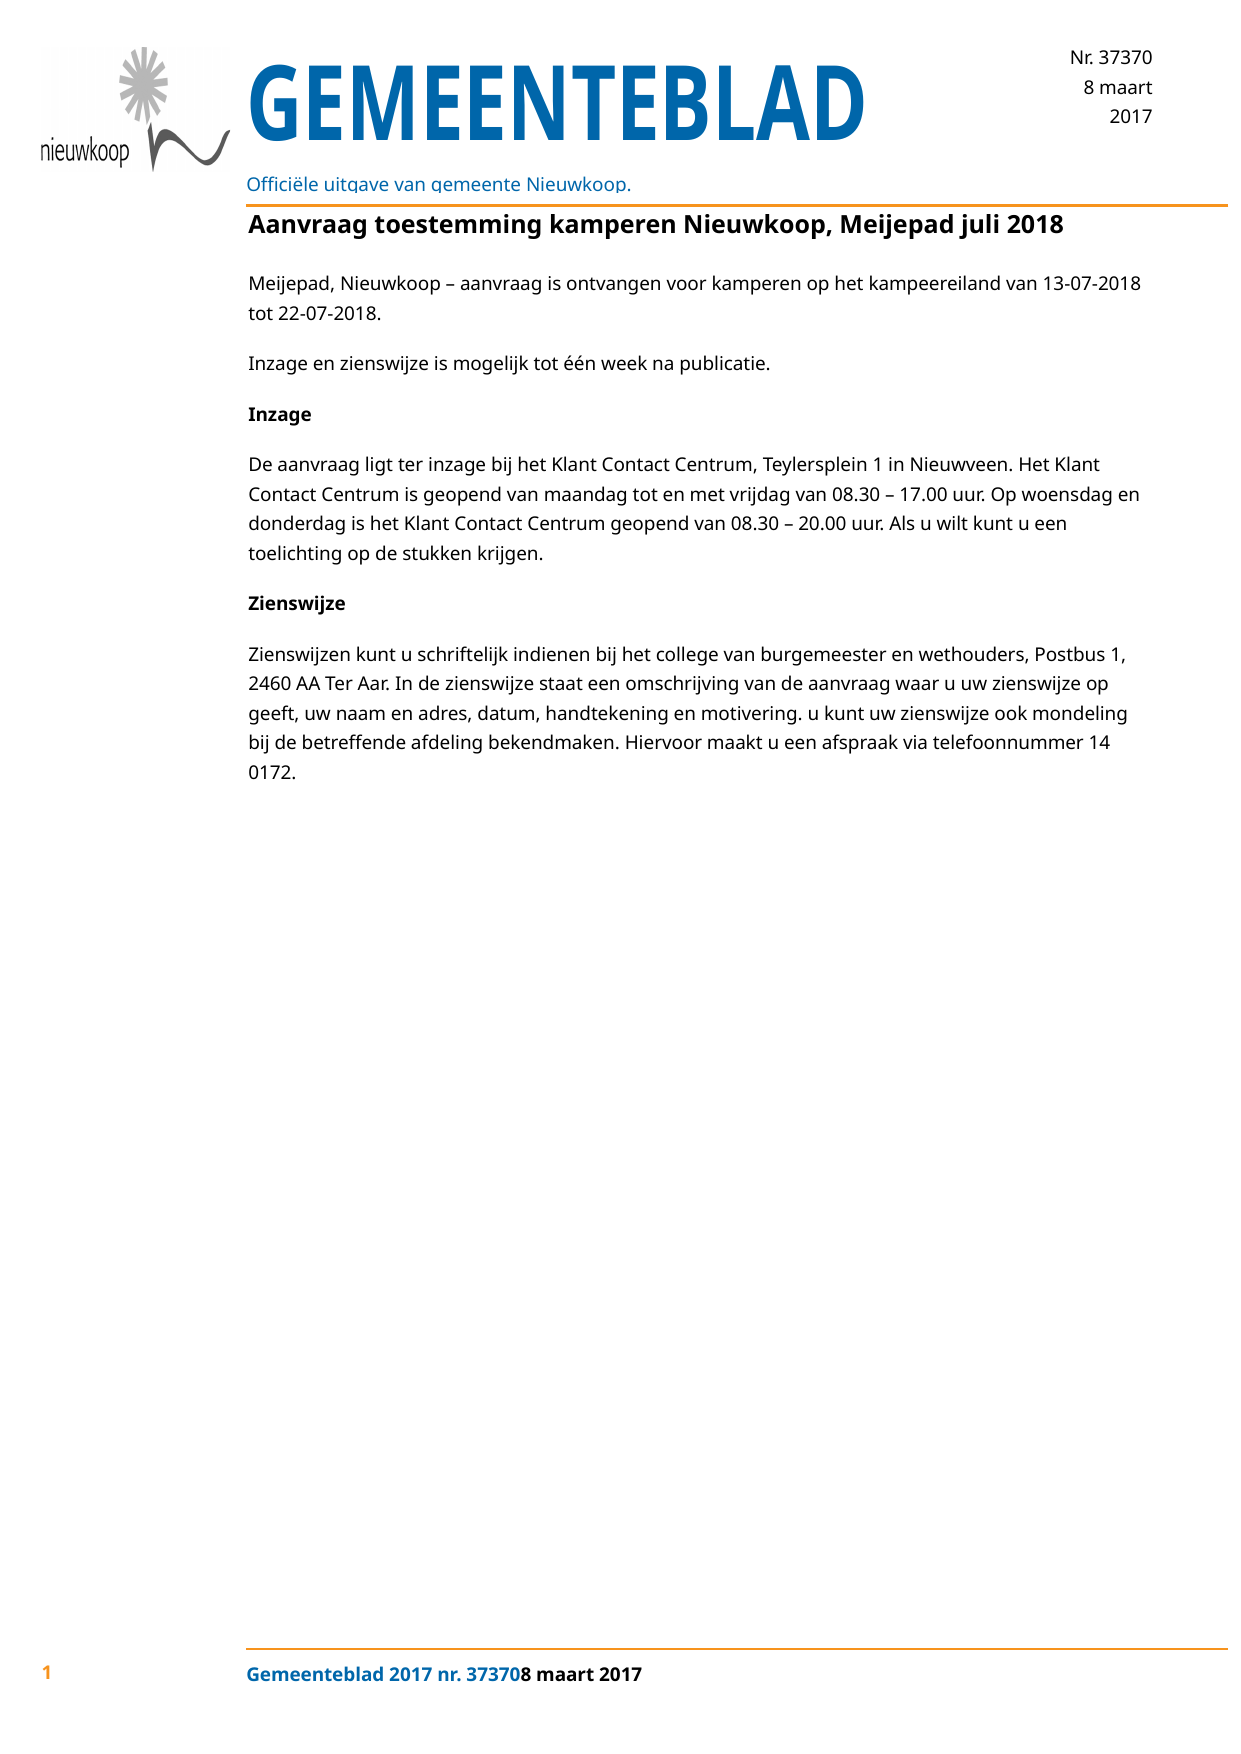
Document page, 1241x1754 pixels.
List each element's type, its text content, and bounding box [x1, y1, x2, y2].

text Aanvraag toestemming kamperen Nieuwkoop, Meijepad juli 2018 [248, 207, 1152, 241]
text De aanvraag ligt ter inzage bij het Klant Contact Centrum, Teylersplein 1 in Nieuwveen. Het Klant Contact Centrum is geopend van maandag tot en met vrijdag van 08.30 – 17.00 uur. Op woensdag en donderdag is het Klant Contact Centrum geopend van 08.30 – 20.00 uur. Als u wilt kunt u een toelichting op de stukken krijgen. [248, 451, 1152, 566]
text Inzage [248, 401, 1152, 426]
text Zienswijze [248, 590, 1152, 616]
text Inzage en zienswijze is mogelijk tot één week na publicatie. [248, 350, 1152, 376]
picture [41, 47, 231, 172]
text Meijepad, Nieuwkoop – aanvraag is ontvangen voor kamperen op het kampeereiland van 13-07-2018 tot 22-07-2018. [248, 270, 1152, 326]
text Zienswijzen kunt u schriftelijk indienen bij het college van burgemeester en wethouders, Postbus 1, 2460 AA Ter Aar. In de zienswijze staat een omschrijving van de aanvraag waar u uw zienswijze op geeft, uw naam en adres, datum, handtekening en motivering. u kunt uw zienswijze ook mondeling bij de betreffende afdeling bekendmaken. Hiervoor maakt u een afspraak via telefoonnummer 14 0172. [248, 641, 1152, 785]
